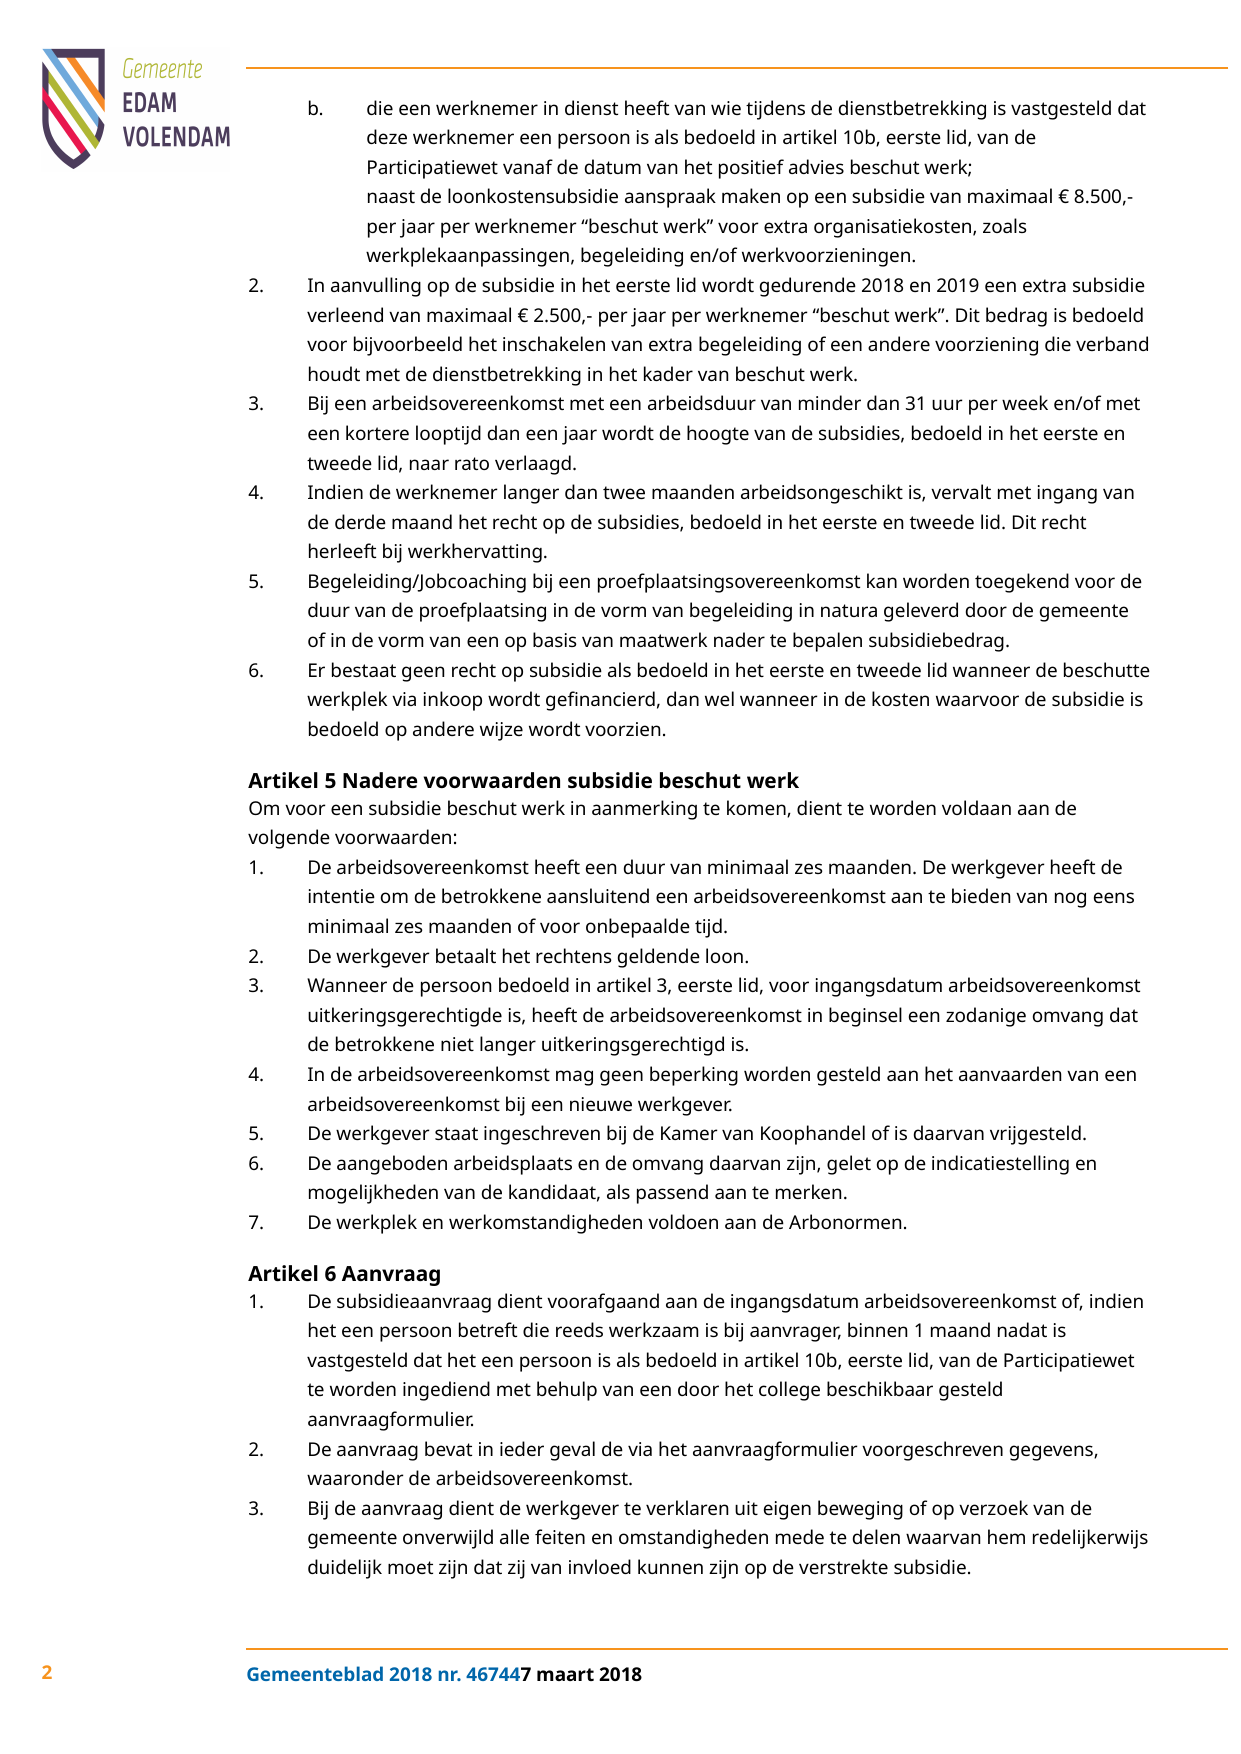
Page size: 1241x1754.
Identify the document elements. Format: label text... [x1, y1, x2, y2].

list Indien de werknemer langer dan twee maanden arbeidsongeschikt is, vervalt met ingang van de derde maand het recht op de subsidies, bedoeld in het eerste en tweede lid. Dit recht herleeft bij werkhervatting. [248, 479, 1152, 564]
list De subsidieaanvraag dient voorafgaand aan de ingangsdatum arbeidsovereenkomst of, indien het een persoon betreft die reeds werkzaam is bij aanvrager, binnen 1 maand nadat is vastgesteld dat het een persoon is als bedoeld in artikel 10b, eerste lid, van de Participatiewet te worden ingediend met behulp van een door het college beschikbaar gesteld aanvraagformulier. [248, 1288, 1152, 1432]
list De aangeboden arbeidsplaats en de omvang daarvan zijn, gelet op de indicatiestelling en mogelijkheden van de kandidaat, als passend aan te merken. [248, 1150, 1152, 1205]
list Begeleiding/Jobcoaching bij een proefplaatsingsovereenkomst kan worden toegekend voor de duur van de proefplaatsing in de vorm van begeleiding in natura geleverd door de gemeente of in de vorm van een op basis van maatwerk nader te bepalen subsidiebedrag. [248, 568, 1152, 653]
list In aanvulling op de subsidie in het eerste lid wordt gedurende 2018 en 2019 een extra subsidie verleend van maximaal € 2.500,- per jaar per werknemer “beschut werk”. Dit bedrag is bedoeld voor bijvoorbeeld het inschakelen van extra begeleiding of een andere voorziening die verband houdt met de dienstbetrekking in het kader van beschut werk. [248, 272, 1152, 387]
list De arbeidsovereenkomst heeft een duur van minimaal zes maanden. De werkgever heeft de intentie om de betrokkene aansluitend een arbeidsovereenkomst aan te bieden van nog eens minimaal zes maanden of voor onbepaalde tijd. [248, 854, 1152, 939]
list De werkgever betaalt het rechtens geldende loon. [248, 943, 1152, 968]
text Om voor een subsidie beschut werk in aanmerking te komen, dient te worden voldaan aan de volgende voorwaarden: [248, 795, 1152, 850]
list Er bestaat geen recht op subsidie als bedoeld in het eerste en tweede lid wanneer de beschutte werkplek via inkoop wordt gefinancierd, dan wel wanneer in de kosten waarvoor de subsidie is bedoeld op andere wijze wordt voorzien. [248, 657, 1152, 742]
picture [41, 47, 231, 172]
list De werkplek en werkomstandigheden voldoen aan de Arbonormen. [248, 1209, 1152, 1235]
list Bij de aanvraag dient de werkgever te verklaren uit eigen beweging of op verzoek van de gemeente onverwijld alle feiten en omstandigheden mede te delen waarvan hem redelijkerwijs duidelijk moet zijn dat zij van invloed kunnen zijn op de verstrekte subsidie. [248, 1495, 1152, 1580]
list De aanvraag bevat in ieder geval de via het aanvraagformulier voorgeschreven gegevens, waaronder de arbeidsovereenkomst. [248, 1436, 1152, 1491]
list In de arbeidsovereenkomst mag geen beperking worden gesteld aan het aanvaarden van een arbeidsovereenkomst bij een nieuwe werkgever. [248, 1061, 1152, 1116]
list Bij een arbeidsovereenkomst met een arbeidsduur van minder dan 31 uur per week en/of met een kortere looptijd dan een jaar wordt de hoogte van de subsidies, bedoeld in het eerste en tweede lid, naar rato verlaagd. [248, 391, 1152, 476]
list naast de loonkostensubsidie aanspraak maken op een subsidie van maximaal € 8.500,- per jaar per werknemer “beschut werk” voor extra organisatiekosten, zoals werkplekaanpassingen, begeleiding en/of werkvoorzieningen. [307, 183, 1152, 268]
list Wanneer de persoon bedoeld in artikel 3, eerste lid, voor ingangsdatum arbeidsovereenkomst uitkeringsgerechtigde is, heeft de arbeidsovereenkomst in beginsel een zodanige omvang dat de betrokkene niet langer uitkeringsgerechtigd is. [248, 972, 1152, 1057]
list die een werknemer in dienst heeft van wie tijdens de dienstbetrekking is vastgesteld dat deze werknemer een persoon is als bedoeld in artikel 10b, eerste lid, van de Participatiewet vanaf de datum van het positief advies beschut werk; [307, 95, 1152, 180]
text Artikel 6 Aanvraag [248, 1259, 1152, 1288]
list De werkgever staat ingeschreven bij de Kamer van Koophandel of is daarvan vrijgesteld. [248, 1120, 1152, 1146]
text Artikel 5 Nadere voorwaarden subsidie beschut werk [248, 766, 1152, 795]
